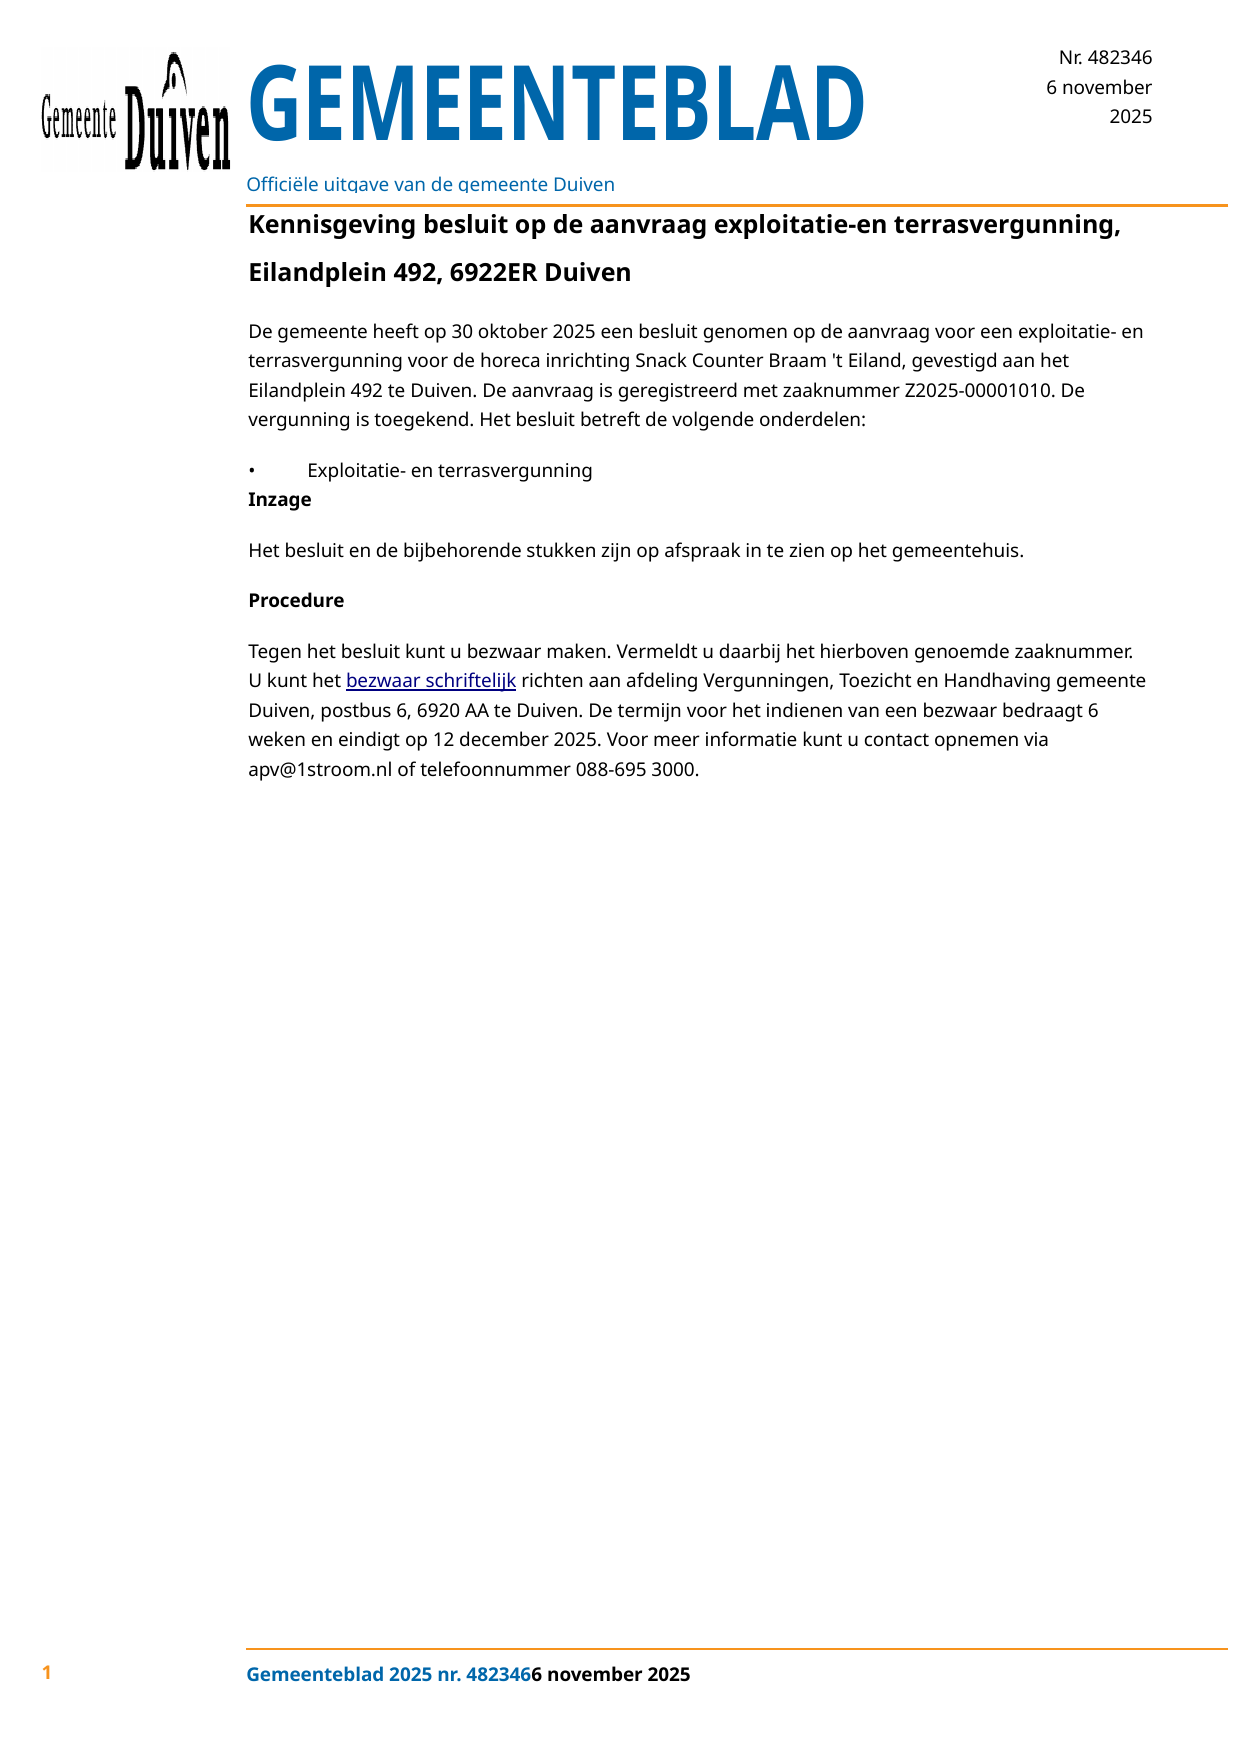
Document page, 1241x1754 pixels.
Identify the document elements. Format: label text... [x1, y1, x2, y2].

text Het besluit en de bijbehorende stukken zijn op afspraak in te zien op het gemeentehuis. [248, 537, 1152, 563]
text De gemeente heeft op 30 oktober 2025 een besluit genomen op de aanvraag voor een exploitatie- en terrasvergunning voor de horeca inrichting Snack Counter Braam 't Eiland, gevestigd aan het Eilandplein 492 te Duiven. De aanvraag is geregistreerd met zaaknummer Z2025-00001010. De vergunning is toegekend. Het besluit betreft de volgende onderdelen: [248, 318, 1152, 432]
list Exploitatie- en terrasvergunning [248, 457, 1152, 483]
text Tegen het besluit kunt u bezwaar maken. Vermeldt u daarbij het hierboven genoemde zaaknummer. U kunt het bezwaar schriftelijk richten aan afdeling Vergunningen, Toezicht en Handhaving gemeente Duiven, postbus 6, 6920 AA te Duiven. De termijn voor het indienen van een bezwaar bedraagt 6 weken en eindigt op 12 december 2025. Voor meer informatie kunt u contact opnemen via apv@1stroom.nl of telefoonnummer 088-695 3000. [248, 638, 1152, 782]
picture [41, 47, 231, 172]
text Procedure [248, 587, 1152, 613]
text Inzage [248, 487, 1152, 512]
text Kennisgeving besluit op de aanvraag exploitatie-en terrasvergunning, Eilandplein 492, 6922ER Duiven [248, 207, 1152, 288]
